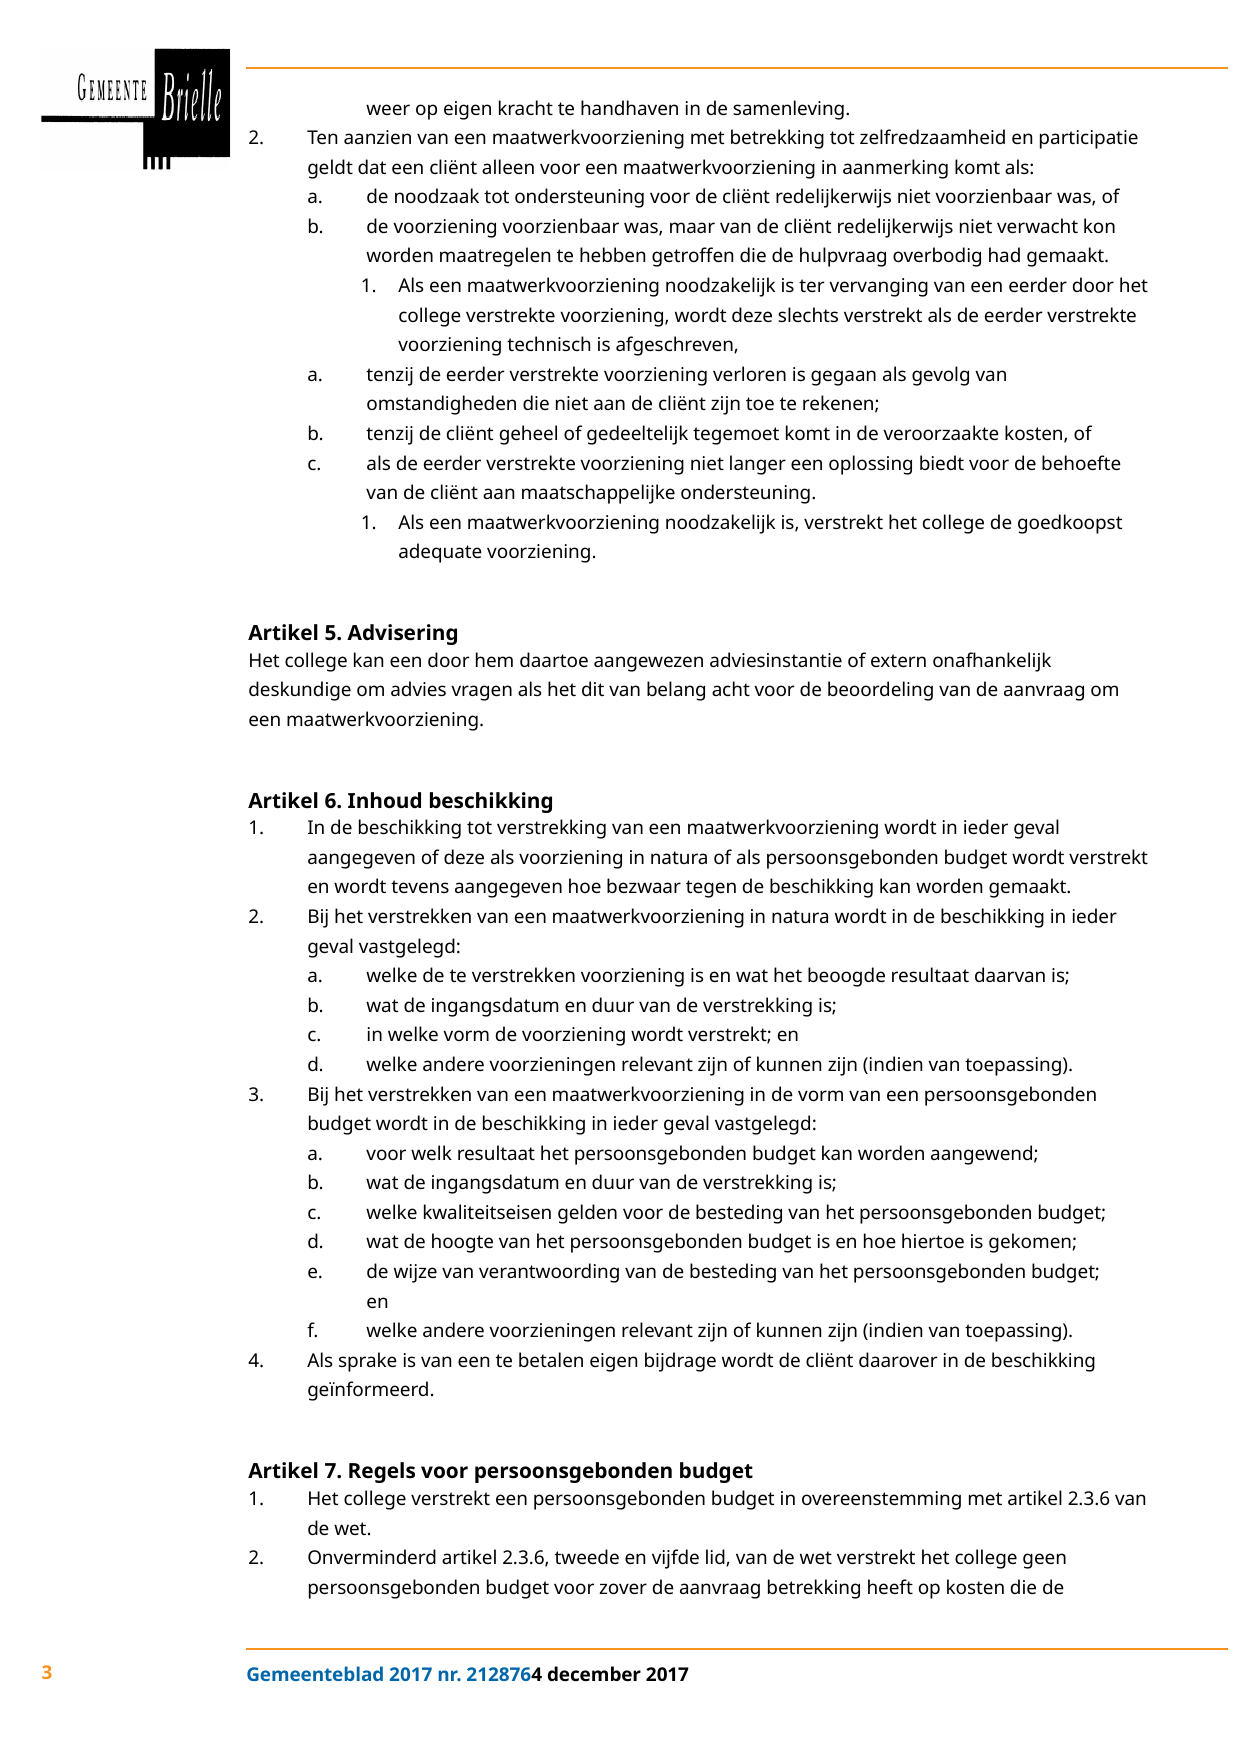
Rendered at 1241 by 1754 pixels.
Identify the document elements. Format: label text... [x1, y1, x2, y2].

list welke kwaliteitseisen gelden voor de besteding van het persoonsgebonden budget; [307, 1199, 1152, 1225]
text Artikel 5. Advisering [248, 618, 1152, 647]
list Als sprake is van een te betalen eigen bijdrage wordt de cliënt daarover in de beschikking geïnformeerd. [248, 1347, 1152, 1402]
list welke de te verstrekken voorziening is en wat het beoogde resultaat daarvan is; [307, 962, 1152, 988]
list tenzij de cliënt geheel of gedeeltelijk tegemoet komt in de veroorzaakte kosten, of [307, 420, 1152, 446]
list tenzij de eerder verstrekte voorziening verloren is gegaan als gevolg van omstandigheden die niet aan de cliënt zijn toe te rekenen; [307, 361, 1152, 416]
list welke andere voorzieningen relevant zijn of kunnen zijn (indien van toepassing). [307, 1051, 1152, 1077]
list Onverminderd artikel 2.3.6, tweede en vijfde lid, van de wet verstrekt het college geen persoonsgebonden budget voor zover de aanvraag betrekking heeft op kosten die de [248, 1544, 1152, 1599]
list Het college verstrekt een persoonsgebonden budget in overeenstemming met artikel 2.3.6 van de wet. [248, 1485, 1152, 1540]
list in welke vorm de voorziening wordt verstrekt; en [307, 1022, 1152, 1047]
list weer op eigen kracht te handhaven in de samenleving. [307, 95, 1152, 121]
list Bij het verstrekken van een maatwerkvoorziening in natura wordt in de beschikking in ieder geval vastgelegd: [248, 903, 1152, 959]
text Artikel 6. Inhoud beschikking [248, 786, 1152, 814]
list en [307, 1288, 1152, 1314]
list Als een maatwerkvoorziening noodzakelijk is, verstrekt het college de goedkoopst adequate voorziening. [361, 509, 1152, 564]
list de voorziening voorzienbaar was, maar van de cliënt redelijkerwijs niet verwacht kon worden maatregelen te hebben getroffen die de hulpvraag overbodig had gemaakt. [307, 213, 1152, 268]
list Als een maatwerkvoorziening noodzakelijk is ter vervanging van een eerder door het college verstrekte voorziening, wordt deze slechts verstrekt als de eerder verstrekte voorziening technisch is afgeschreven, [361, 272, 1152, 357]
list wat de ingangsdatum en duur van de verstrekking is; [307, 992, 1152, 1018]
list wat de ingangsdatum en duur van de verstrekking is; [307, 1169, 1152, 1195]
picture [41, 47, 231, 172]
list welke andere voorzieningen relevant zijn of kunnen zijn (indien van toepassing). [307, 1317, 1152, 1343]
list Ten aanzien van een maatwerkvoorziening met betrekking tot zelfredzaamheid en participatie geldt dat een cliënt alleen voor een maatwerkvoorziening in aanmerking komt als: [248, 124, 1152, 180]
text Artikel 7. Regels voor persoonsgebonden budget [248, 1457, 1152, 1485]
list voor welk resultaat het persoonsgebonden budget kan worden aangewend; [307, 1140, 1152, 1166]
text Het college kan een door hem daartoe aangewezen adviesinstantie of extern onafhankelijk deskundige om advies vragen als het dit van belang acht voor de beoordeling van de aanvraag om een maatwerkvoorziening. [248, 647, 1152, 732]
list wat de hoogte van het persoonsgebonden budget is en hoe hiertoe is gekomen; [307, 1229, 1152, 1254]
list Bij het verstrekken van een maatwerkvoorziening in de vorm van een persoonsgebonden budget wordt in de beschikking in ieder geval vastgelegd: [248, 1081, 1152, 1136]
list als de eerder verstrekte voorziening niet langer een oplossing biedt voor de behoefte van de cliënt aan maatschappelijke ondersteuning. [307, 450, 1152, 505]
list In de beschikking tot verstrekking van een maatwerkvoorziening wordt in ieder geval aangegeven of deze als voorziening in natura of als persoonsgebonden budget wordt verstrekt en wordt tevens aangegeven hoe bezwaar tegen de beschikking kan worden gemaakt. [248, 814, 1152, 899]
list de noodzaak tot ondersteuning voor de cliënt redelijkerwijs niet voorzienbaar was, of [307, 183, 1152, 209]
list de wijze van verantwoording van de besteding van het persoonsgebonden budget; [307, 1258, 1152, 1284]
